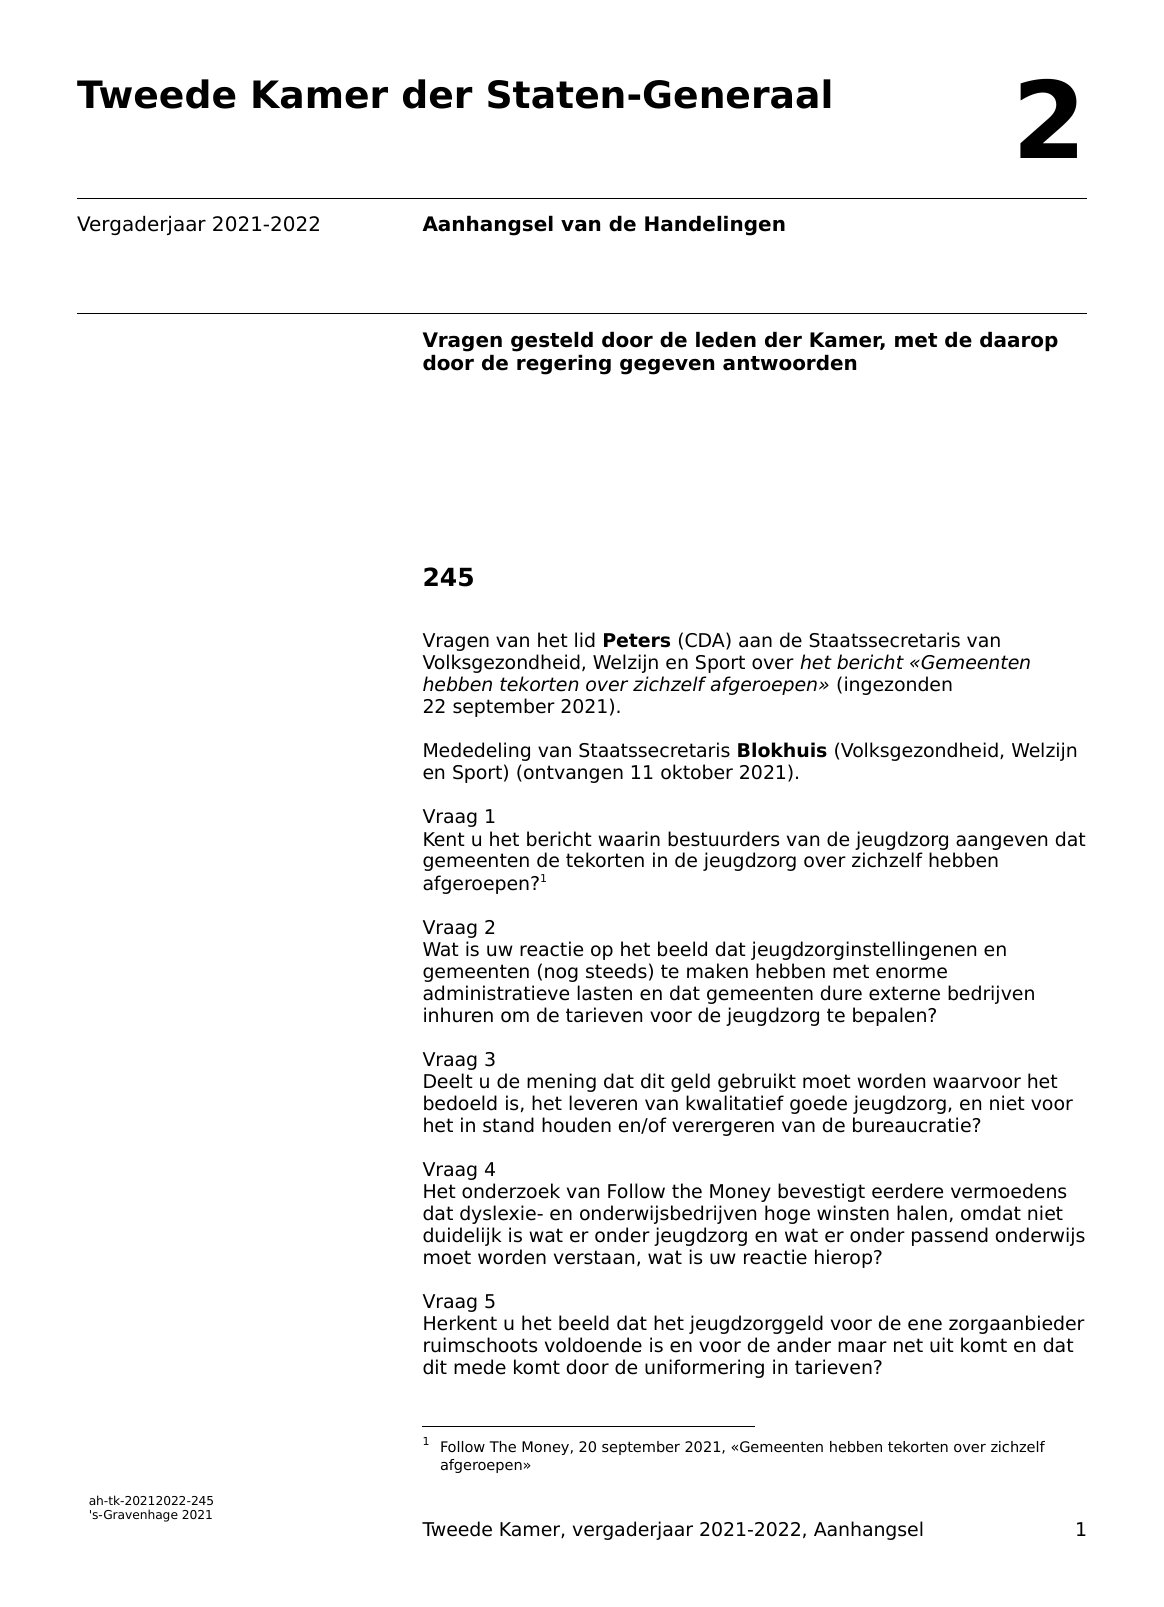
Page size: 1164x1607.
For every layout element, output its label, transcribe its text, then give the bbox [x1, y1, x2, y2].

text Vraag 5 [422, 1291, 1087, 1313]
table_cell [77, 314, 422, 375]
text Vraag 3 [422, 1049, 1087, 1071]
table_header Tweede Kamer der Staten-Generaal [77, 59, 886, 198]
text Kent u het bericht waarin bestuurders van de jeugdzorg aangeven dat gemeenten de tekorten in de jeugdzorg over zichzelf hebben afgeroepen? [422, 828, 1087, 894]
text ah-tk-20212022-245 [88, 1494, 323, 1508]
text Mededeling van Staatssecretaris Blokhuis (Volksgezondheid, Welzijn en Sport) (ontvangen 11 oktober 2021). [422, 740, 1087, 784]
text Deelt u de mening dat dit geld gebruikt moet worden waarvoor het bedoeld is, het leveren van kwalitatief goede jeugdzorg, en niet voor het in stand houden en/of verergeren van de bureaucratie? [422, 1071, 1087, 1137]
table_cell Vragen gesteld door de leden der Kamer, met de daarop door de regering gegeven antwoorden [422, 314, 1087, 375]
text 245 [422, 563, 1087, 592]
text Herkent u het beeld dat het jeugdzorggeld voor de ene zorgaanbieder ruimschoots voldoende is en voor de ander maar net uit komt en dat dit mede komt door de uniformering in tarieven? [422, 1313, 1087, 1379]
text Wat is uw reactie op het beeld dat jeugdzorginstellingenen en gemeenten (nog steeds) te maken hebben met enorme administratieve lasten en dat gemeenten dure externe bedrijven inhuren om de tarieven voor de jeugdzorg te bepalen? [422, 938, 1087, 1026]
text Vraag 1 [422, 806, 1087, 828]
table_header 2 [886, 59, 1087, 198]
table_cell Aanhangsel van de Handelingen [422, 199, 1087, 313]
text Vraag 4 [422, 1159, 1087, 1181]
text Follow The Money, 20 september 2021, «Gemeenten hebben tekorten over zichzelf afgeroepen» [422, 1435, 1087, 1474]
text Het onderzoek van Follow the Money bevestigt eerdere vermoedens dat dyslexie- en onderwijsbedrijven hoge winsten halen, omdat niet duidelijk is wat er onder jeugdzorg en wat er onder passend onderwijs moet worden verstaan, wat is uw reactie hierop? [422, 1181, 1087, 1269]
table_cell Vergaderjaar 2021-2022 [77, 199, 422, 313]
text 's-Gravenhage 2021 [88, 1508, 323, 1522]
text Vragen van het lid Peters (CDA) aan de Staatssecretaris van Volksgezondheid, Welzijn en Sport over het bericht «Gemeenten hebben tekorten over zichzelf afgeroepen» (ingezonden 22 september 2021). [422, 630, 1087, 718]
text Vraag 2 [422, 917, 1087, 938]
